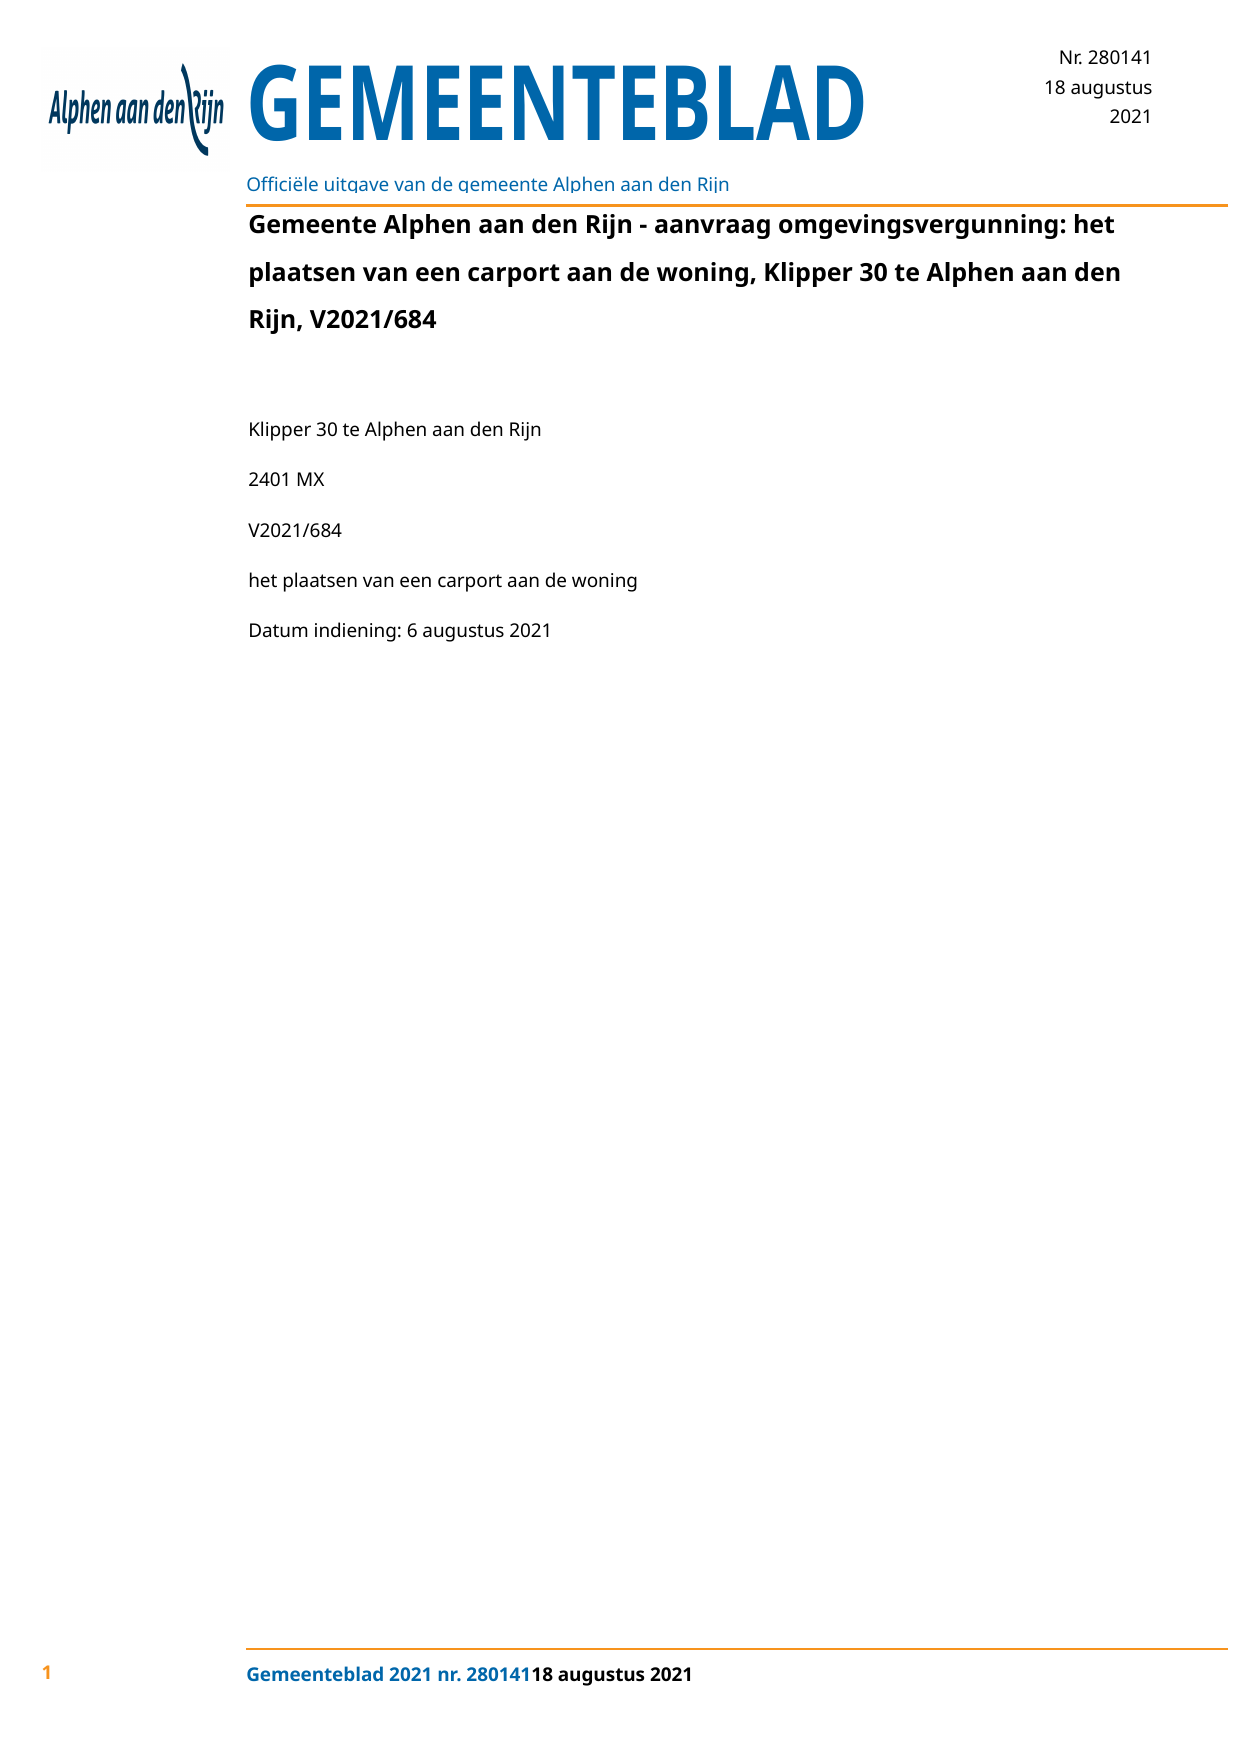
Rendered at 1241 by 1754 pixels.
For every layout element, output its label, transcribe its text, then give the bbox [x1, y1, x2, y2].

text Datum indiening: 6 augustus 2021 [248, 618, 1152, 643]
text het plaatsen van een carport aan de woning [248, 567, 1152, 593]
text V2021/684 [248, 517, 1152, 542]
text Gemeente Alphen aan den Rijn - aanvraag omgevingsvergunning: het plaatsen van een carport aan de woning, Klipper 30 te Alphen aan den Rijn, V2021/684 [248, 207, 1152, 336]
text 2401 MX [248, 466, 1152, 492]
text Klipper 30 te Alphen aan den Rijn [248, 416, 1152, 442]
picture [41, 47, 231, 172]
